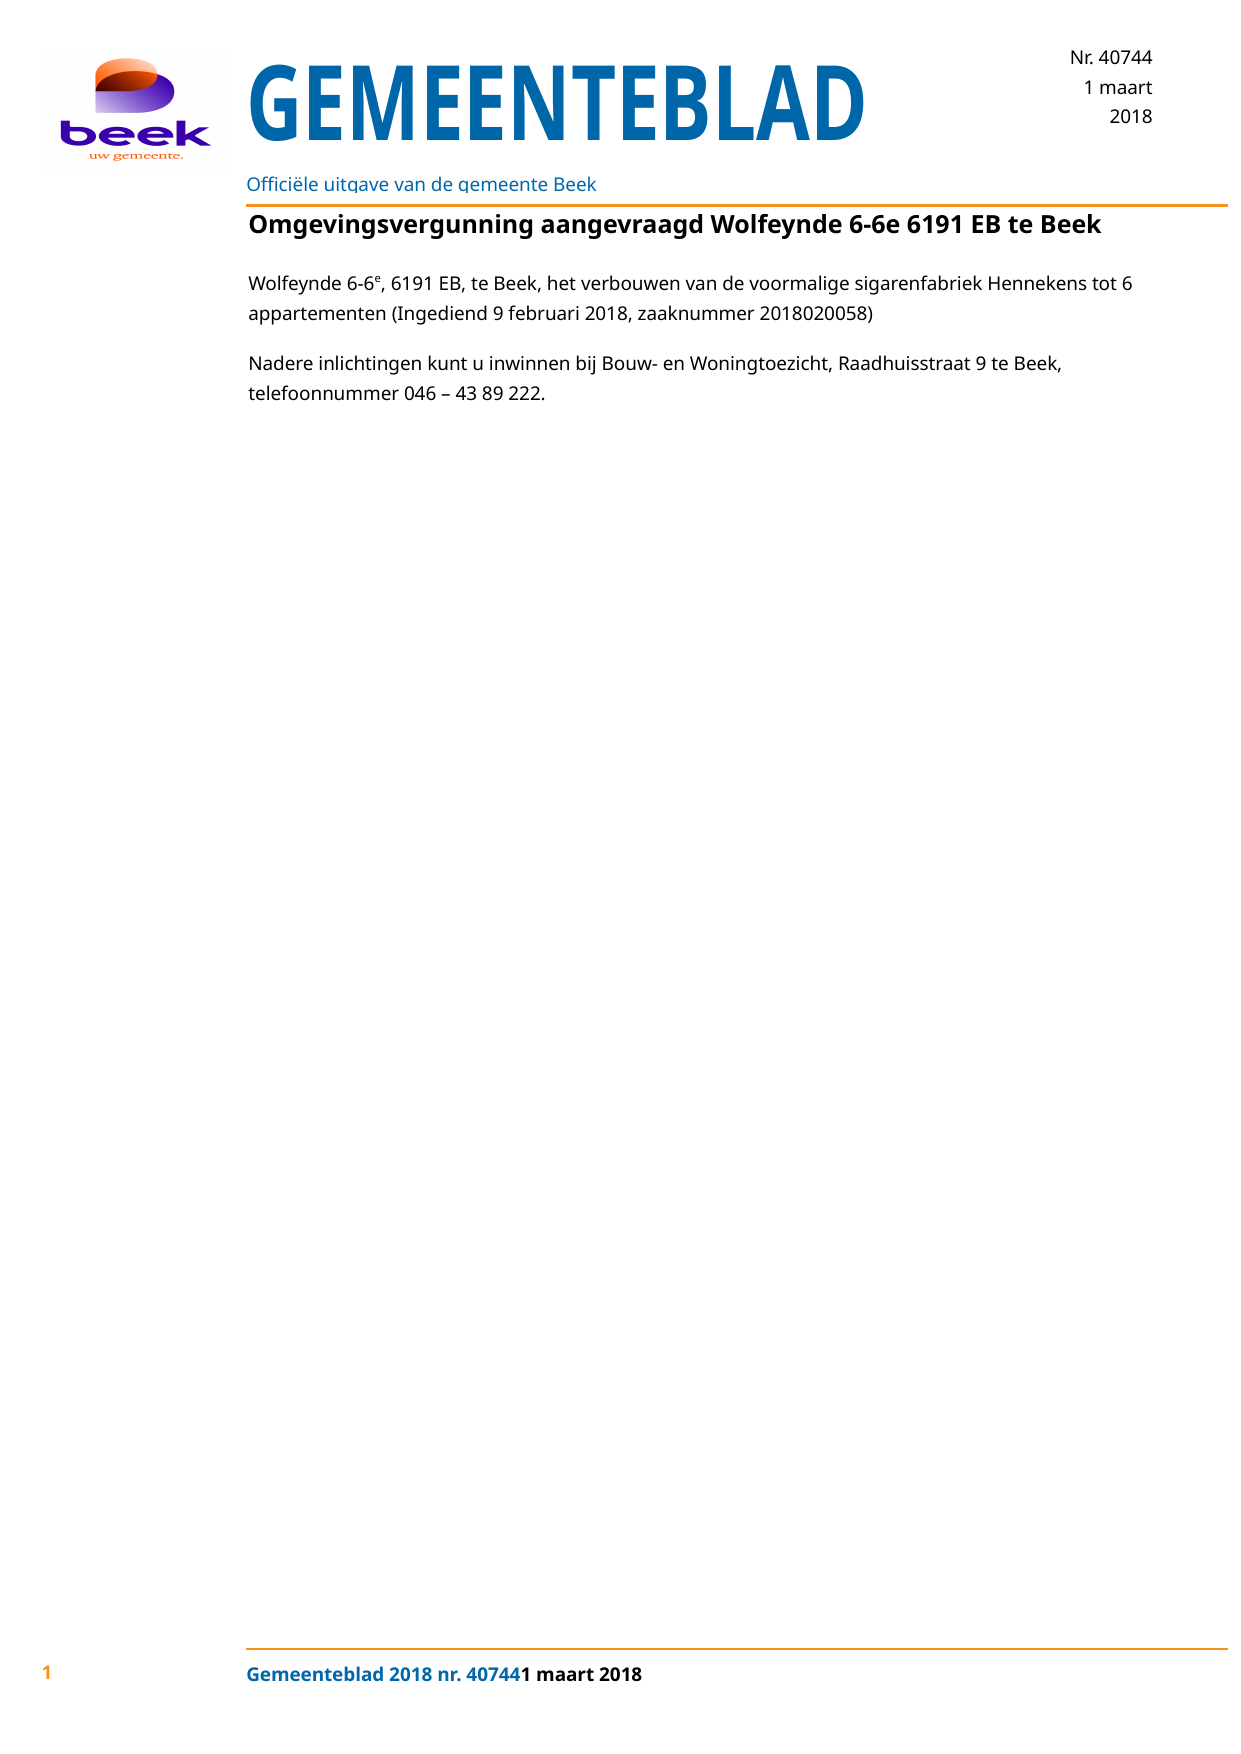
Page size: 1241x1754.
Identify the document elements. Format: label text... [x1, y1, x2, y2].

text Omgevingsvergunning aangevraagd Wolfeynde 6-6e 6191 EB te Beek [248, 207, 1152, 241]
text Wolfeynde 6-6e, 6191 EB, te Beek, het verbouwen van de voormalige sigarenfabriek Hennekens tot 6 appartementen (Ingediend 9 februari 2018, zaaknummer 2018020058) [248, 270, 1152, 326]
picture [41, 47, 231, 172]
text Nadere inlichtingen kunt u inwinnen bij Bouw- en Woningtoezicht, Raadhuisstraat 9 te Beek, telefoonnummer 046 – 43 89 222. [248, 350, 1152, 406]
